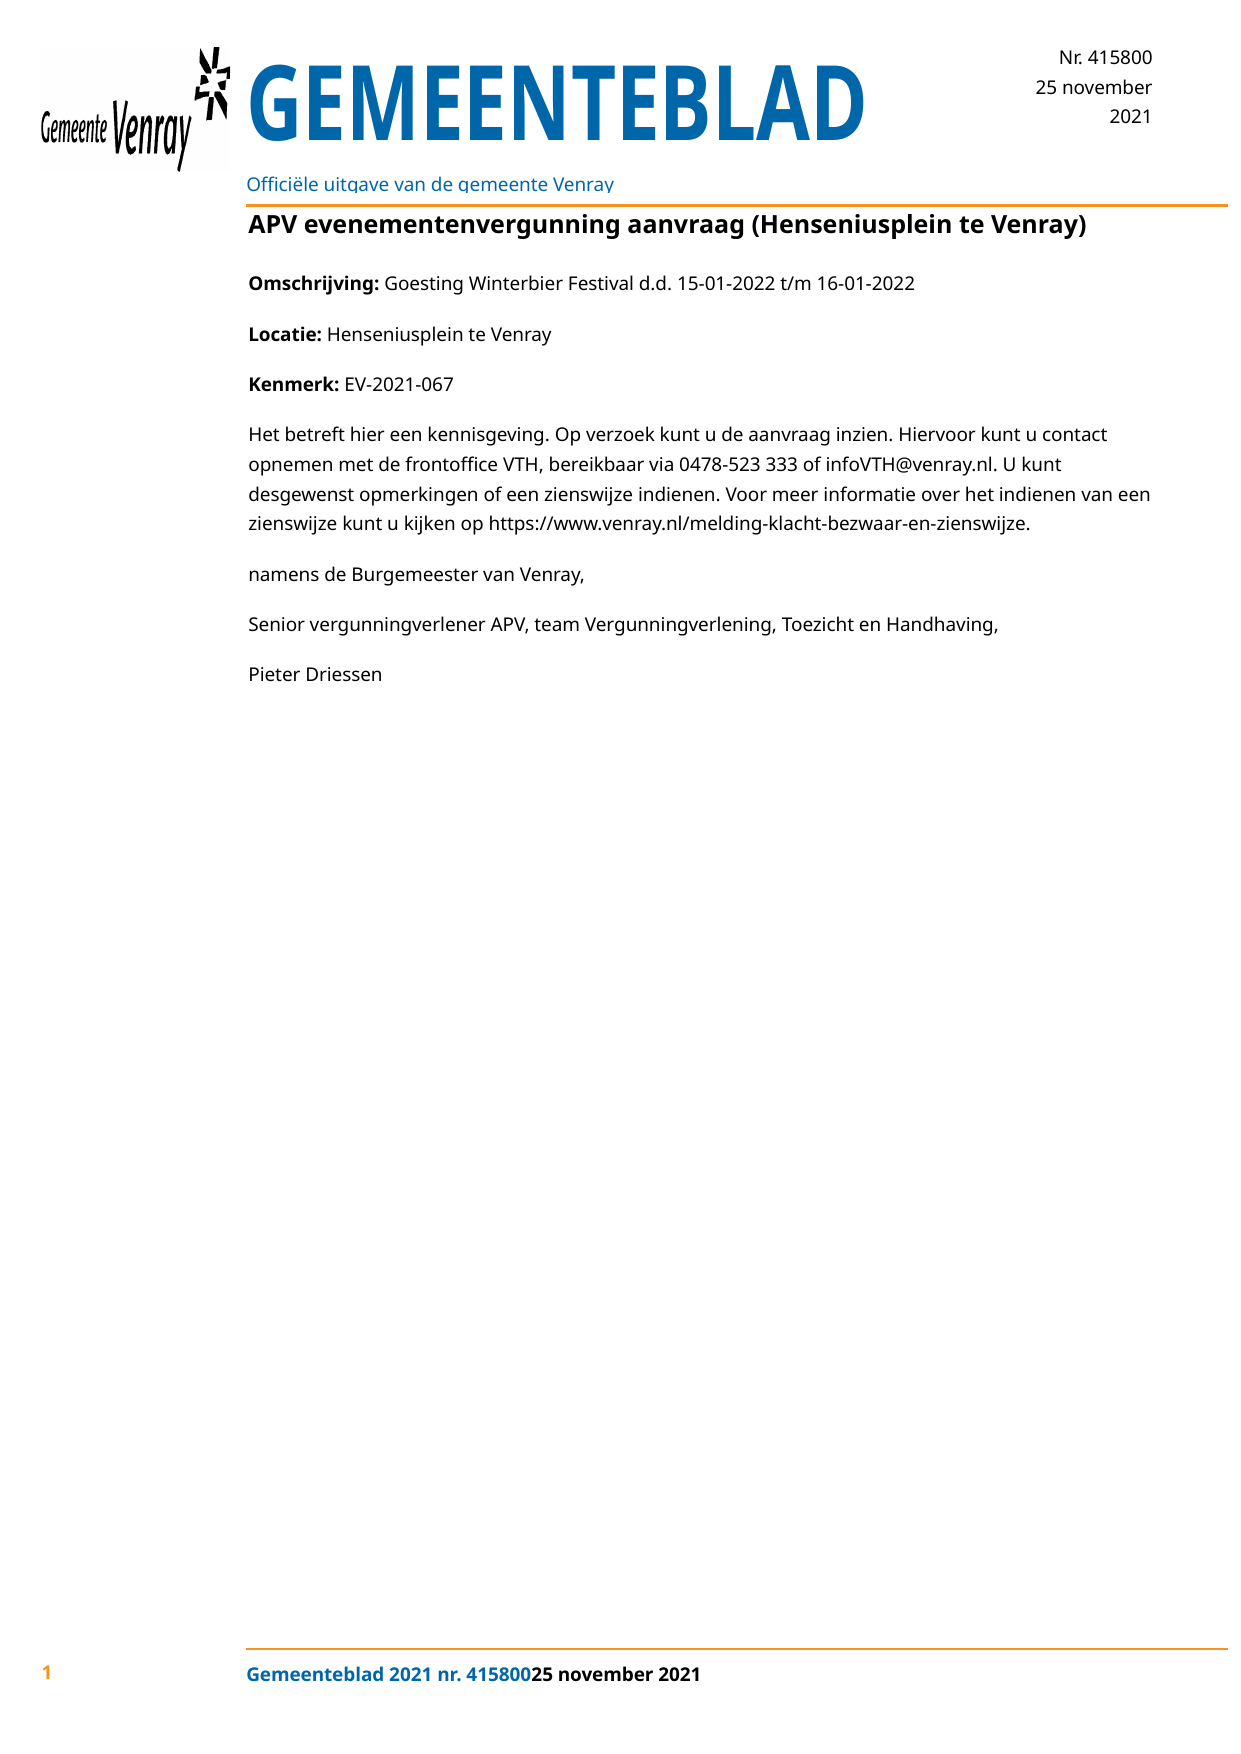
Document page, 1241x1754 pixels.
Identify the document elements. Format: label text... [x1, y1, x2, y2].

text namens de Burgemeester van Venray, [248, 561, 1152, 586]
text Het betreft hier een kennisgeving. Op verzoek kunt u de aanvraag inzien. Hiervoor kunt u contact opnemen met de frontoffice VTH, bereikbaar via 0478-523 333 of infoVTH@venray.nl. U kunt desgewenst opmerkingen of een zienswijze indienen. Voor meer informatie over het indienen van een zienswijze kunt u kijken op https://www.venray.nl/melding-klacht-bezwaar-en-zienswijze. [248, 422, 1152, 536]
picture [41, 47, 231, 172]
text Senior vergunningverlener APV, team Vergunningverlening, Toezicht en Handhaving, [248, 611, 1152, 637]
text Kenmerk: EV-2021-067 [248, 371, 1152, 397]
text Omschrijving: Goesting Winterbier Festival d.d. 15-01-2022 t/m 16-01-2022 [248, 270, 1152, 296]
text Pieter Driessen [248, 662, 1152, 687]
text APV evenementenvergunning aanvraag (Henseniusplein te Venray) [248, 207, 1152, 241]
text Locatie: Henseniusplein te Venray [248, 321, 1152, 346]
